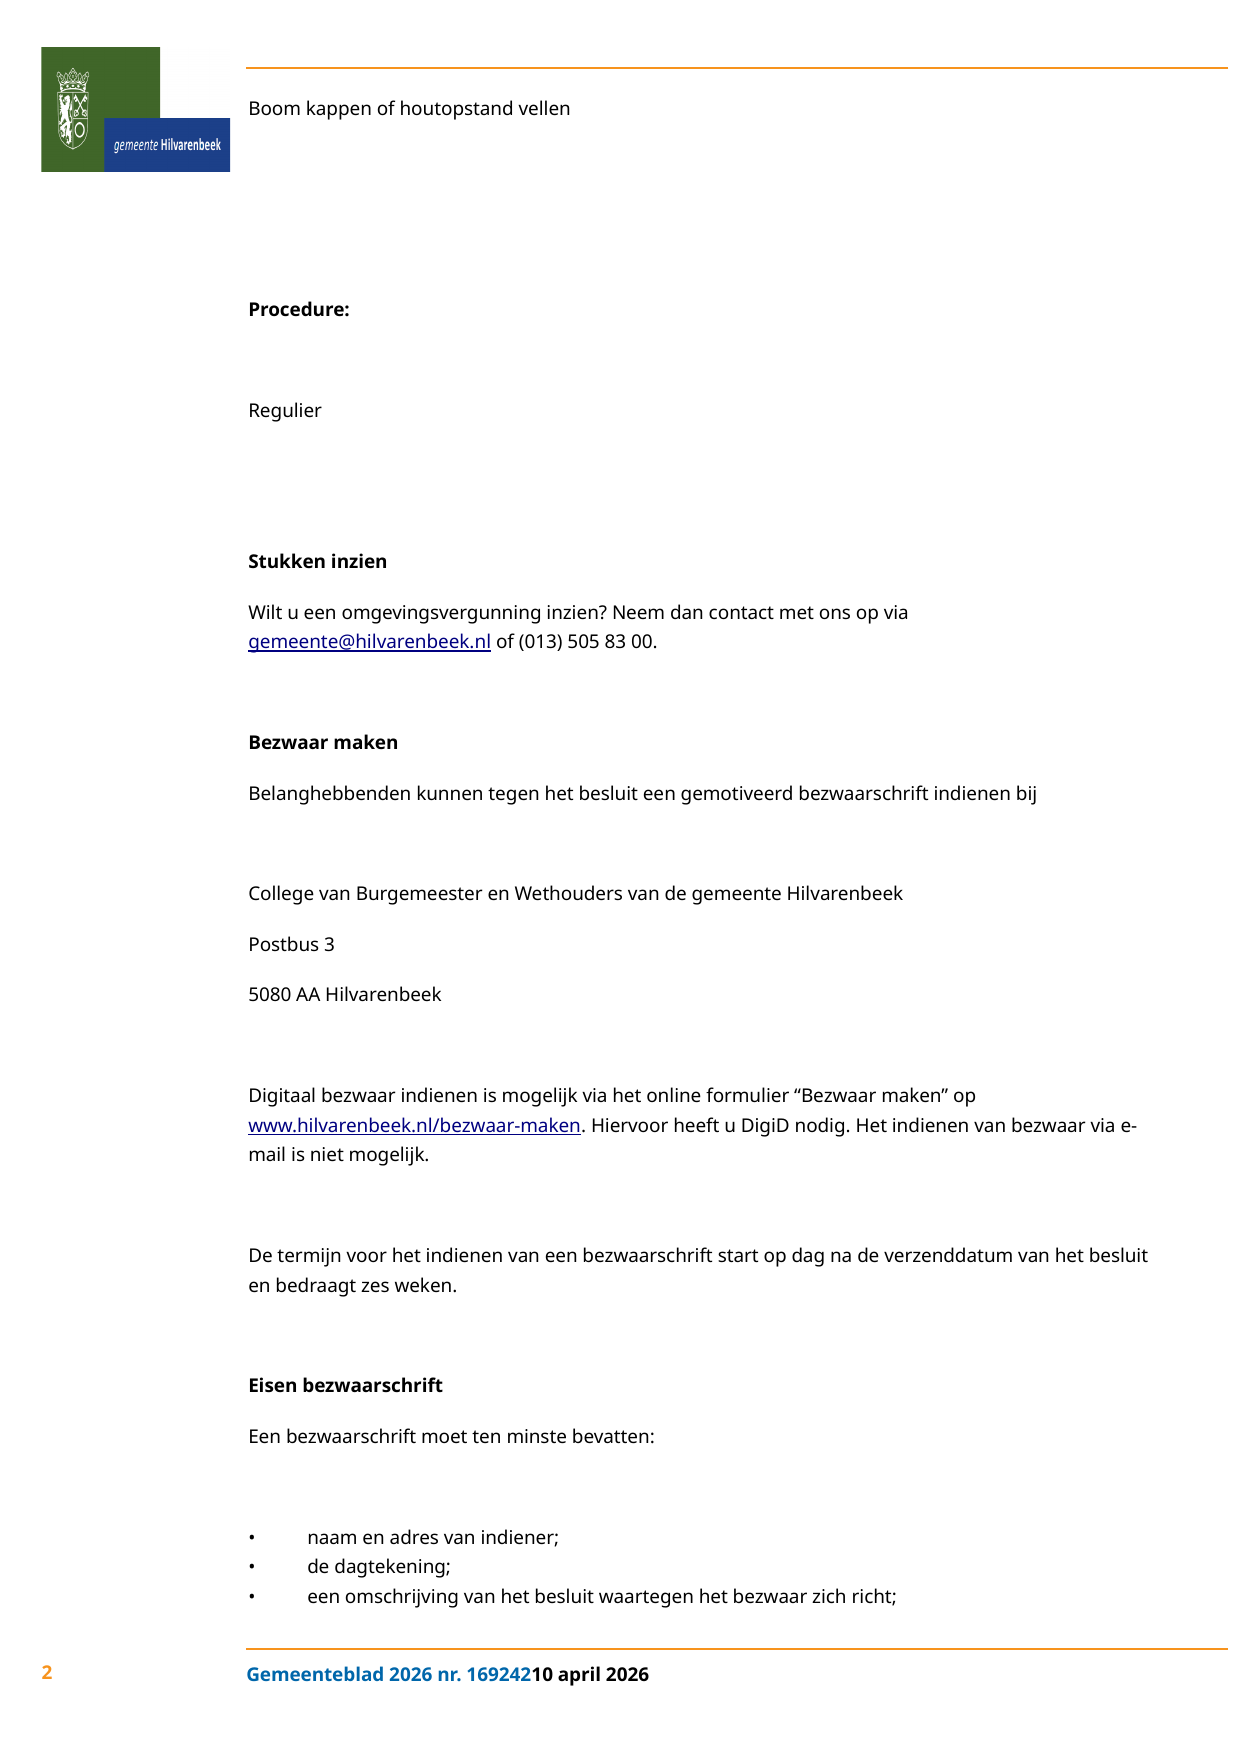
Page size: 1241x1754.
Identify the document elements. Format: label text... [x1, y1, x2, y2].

text Belanghebbenden kunnen tegen het besluit een gemotiveerd bezwaarschrift indienen bij [248, 780, 1152, 806]
text Postbus 3 [248, 931, 1152, 957]
text De termijn voor het indienen van een bezwaarschrift start op dag na de verzenddatum van het besluit en bedraagt zes weken. [248, 1242, 1152, 1298]
text Bezwaar maken [248, 729, 1152, 755]
text Eisen bezwaarschrift [248, 1373, 1152, 1398]
text Een bezwaarschrift moet ten minste bevatten: [248, 1423, 1152, 1449]
text Wilt u een omgevingsvergunning inzien? Neem dan contact met ons op via gemeente@hilvarenbeek.nl of (013) 505 83 00. [248, 599, 1152, 654]
list naam en adres van indiener; [248, 1524, 1152, 1550]
text Digitaal bezwaar indienen is mogelijk via het online formulier “Bezwaar maken” op www.hilvarenbeek.nl/bezwaar-maken. Hiervoor heeft u DigiD nodig. Het indienen van bezwaar via e-mail is niet mogelijk. [248, 1082, 1152, 1167]
text Regulier [248, 397, 1152, 423]
list een omschrijving van het besluit waartegen het bezwaar zich richt; [248, 1583, 1152, 1609]
picture [41, 47, 231, 172]
text 5080 AA Hilvarenbeek [248, 981, 1152, 1007]
list de dagtekening; [248, 1553, 1152, 1579]
text Procedure: [248, 296, 1152, 322]
text College van Burgemeester en Wethouders van de gemeente Hilvarenbeek [248, 881, 1152, 906]
text Boom kappen of houtopstand vellen [248, 95, 1152, 121]
text Stukken inzien [248, 548, 1152, 574]
